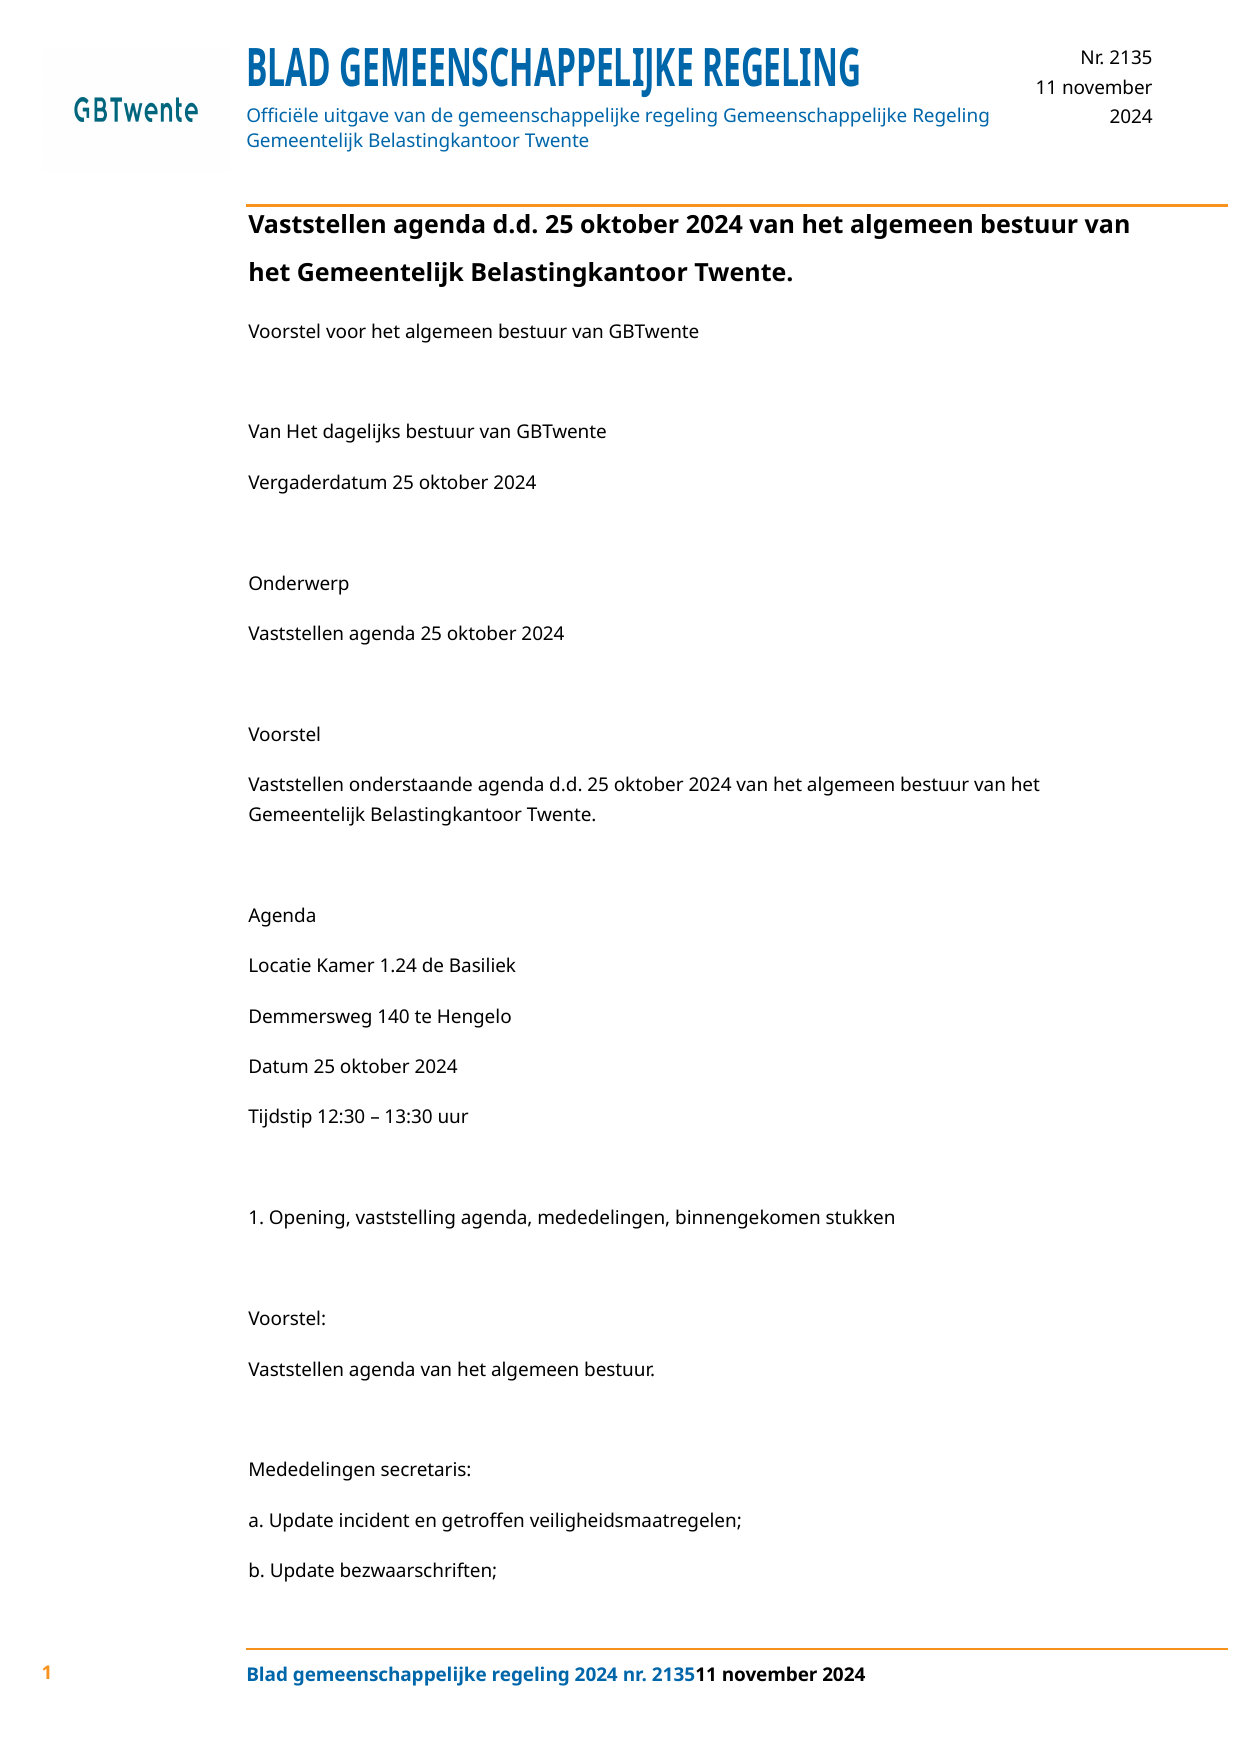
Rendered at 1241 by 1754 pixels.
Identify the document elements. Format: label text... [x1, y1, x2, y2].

text Van Het dagelijks bestuur van GBTwente [248, 419, 1152, 444]
text Voorstel [248, 721, 1152, 747]
text 1. Opening, vaststelling agenda, mededelingen, binnengekomen stukken [248, 1204, 1152, 1230]
text Vaststellen agenda 25 oktober 2024 [248, 620, 1152, 646]
text Vaststellen onderstaande agenda d.d. 25 oktober 2024 van het algemeen bestuur van het Gemeentelijk Belastingkantoor Twente. [248, 772, 1152, 827]
text b. Update bezwaarschriften; [248, 1557, 1152, 1583]
text Demmersweg 140 te Hengelo [248, 1003, 1152, 1029]
text Onderwerp [248, 570, 1152, 596]
text Datum 25 oktober 2024 [248, 1053, 1152, 1079]
text Voorstel: [248, 1305, 1152, 1331]
text Mededelingen secretaris: [248, 1457, 1152, 1482]
text Locatie Kamer 1.24 de Basiliek [248, 952, 1152, 978]
text Vergaderdatum 25 oktober 2024 [248, 469, 1152, 495]
text a. Update incident en getroffen veiligheidsmaatregelen; [248, 1507, 1152, 1533]
picture [41, 47, 231, 172]
text Agenda [248, 902, 1152, 928]
text Vaststellen agenda van het algemeen bestuur. [248, 1356, 1152, 1382]
text Tijdstip 12:30 – 13:30 uur [248, 1104, 1152, 1129]
text Vaststellen agenda d.d. 25 oktober 2024 van het algemeen bestuur van het Gemeentelijk Belastingkantoor Twente. [248, 207, 1152, 288]
text Voorstel voor het algemeen bestuur van GBTwente [248, 318, 1152, 344]
